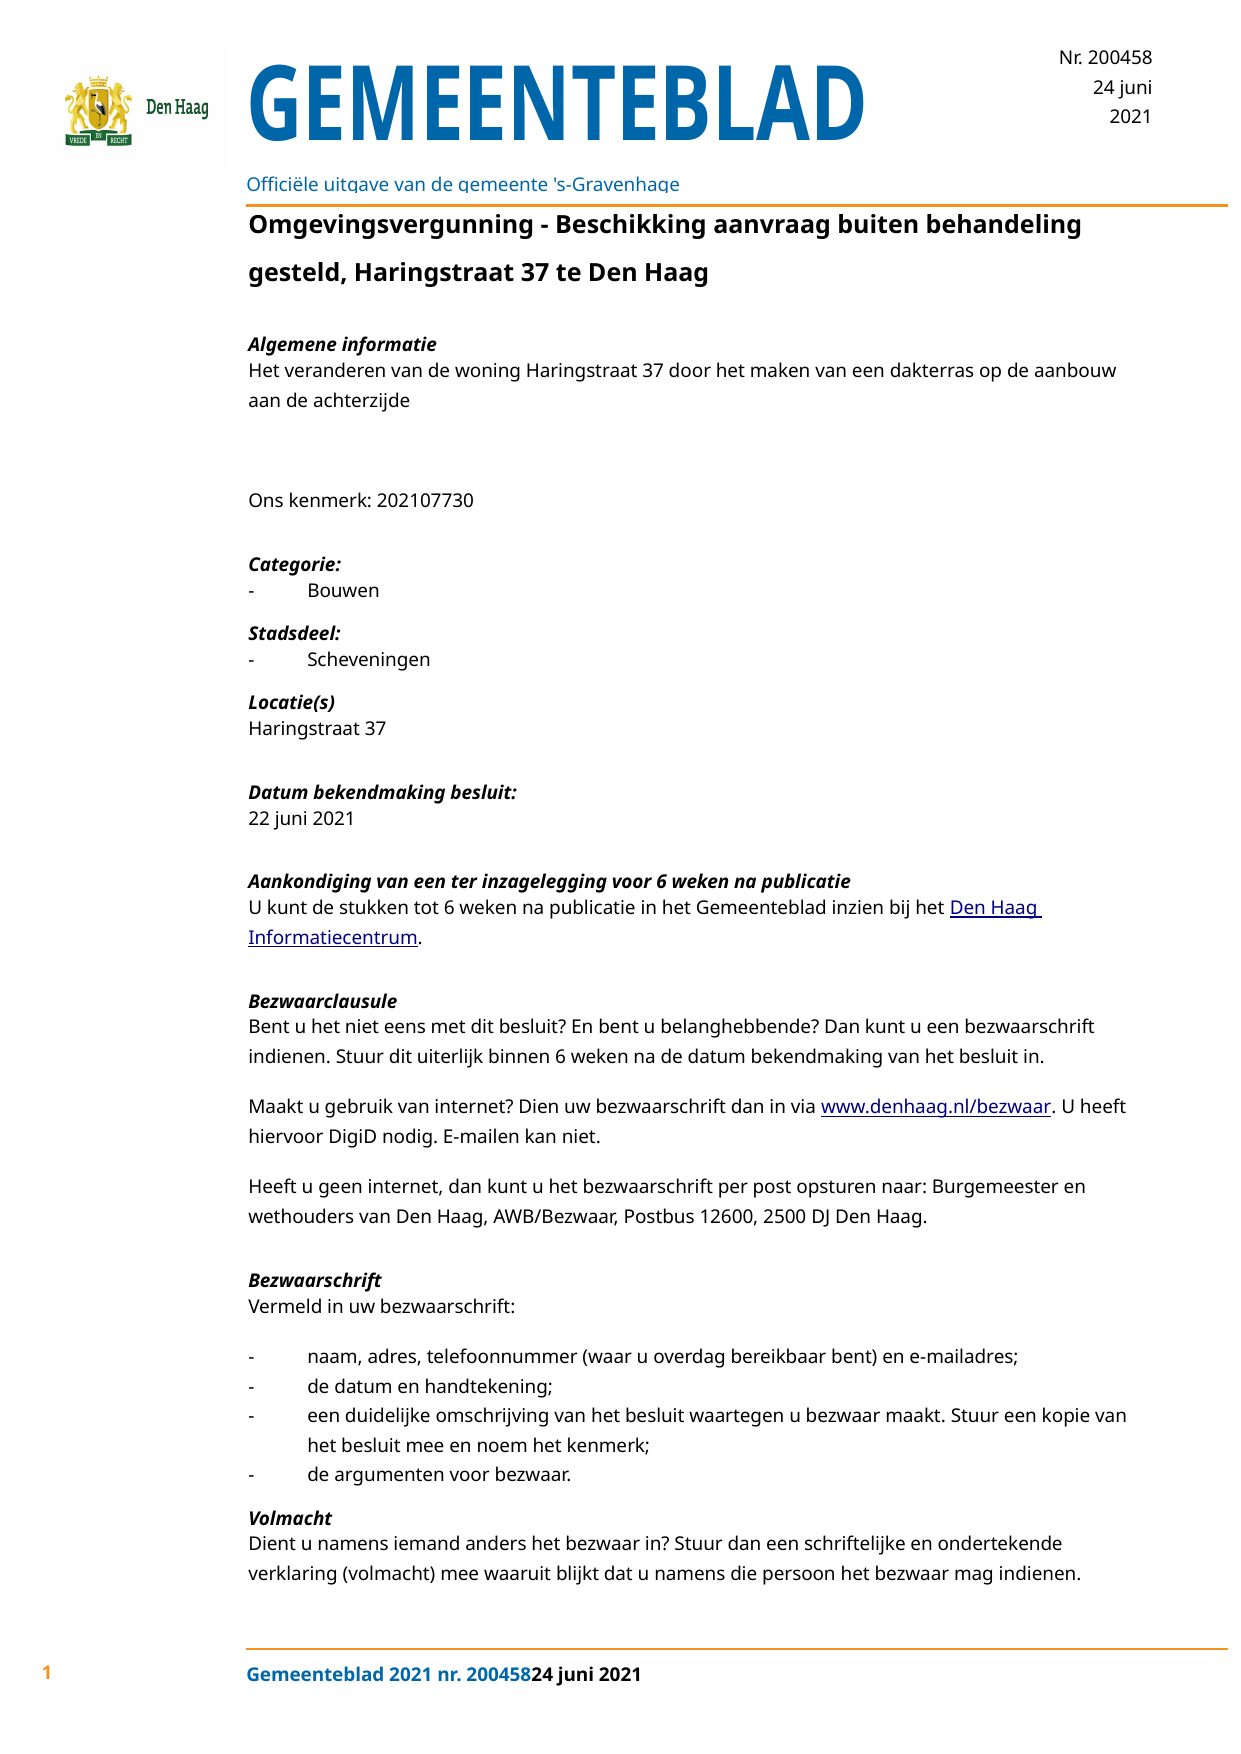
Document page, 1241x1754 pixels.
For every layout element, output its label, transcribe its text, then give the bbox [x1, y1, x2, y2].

list de argumenten voor bezwaar. [248, 1462, 1152, 1487]
text Vermeld in uw bezwaarschrift: [248, 1293, 1152, 1319]
text Bezwaarclausule [248, 988, 1152, 1014]
list een duidelijke omschrijving van het besluit waartegen u bezwaar maakt. Stuur een kopie van het besluit mee en noem het kenmerk; [248, 1402, 1152, 1458]
text Volmacht [248, 1505, 1152, 1531]
text Algemene informatie [248, 331, 1152, 357]
text 22 juni 2021 [248, 805, 1152, 830]
text Dient u namens iemand anders het bezwaar in? Stuur dan een schriftelijke en ondertekende verklaring (volmacht) mee waaruit blijkt dat u namens die persoon het bezwaar mag indienen. [248, 1531, 1152, 1586]
text Locatie(s) [248, 689, 1152, 715]
text Omgevingsvergunning - Beschikking aanvraag buiten behandeling gesteld, Haringstraat 37 te Den Haag [248, 207, 1152, 288]
list Bouwen [248, 577, 1152, 603]
text Datum bekendmaking besluit: [248, 779, 1152, 805]
text Haringstraat 37 [248, 715, 1152, 741]
text Heeft u geen internet, dan kunt u het bezwaarschrift per post opsturen naar: Burgemeester en wethouders van Den Haag, AWB/Bezwaar, Postbus 12600, 2500 DJ Den Haag. [248, 1174, 1152, 1229]
picture [41, 47, 231, 172]
text U kunt de stukken tot 6 weken na publicatie in het Gemeenteblad inzien bij het Den Haag Informatiecentrum. [248, 894, 1152, 950]
text Maakt u gebruik van internet? Dien uw bezwaarschrift dan in via www.denhaag.nl/bezwaar. U heeft hiervoor DigiD nodig. E-mailen kan niet. [248, 1094, 1152, 1149]
text Stadsdeel: [248, 620, 1152, 646]
text Categorie: [248, 552, 1152, 577]
text Ons kenmerk: 202107730 [248, 488, 1152, 513]
text Bent u het niet eens met dit besluit? En bent u belanghebbende? Dan kunt u een bezwaarschrift indienen. Stuur dit uiterlijk binnen 6 weken na de datum bekendmaking van het besluit in. [248, 1014, 1152, 1069]
text Bezwaarschrift [248, 1267, 1152, 1293]
list naam, adres, telefoonnummer (waar u overdag bereikbaar bent) en e-mailadres; [248, 1343, 1152, 1369]
text Aankondiging van een ter inzagelegging voor 6 weken na publicatie [248, 869, 1152, 894]
text Het veranderen van de woning Haringstraat 37 door het maken van een dakterras op de aanbouw aan de achterzijde [248, 357, 1152, 412]
list de datum en handtekening; [248, 1373, 1152, 1399]
list Scheveningen [248, 646, 1152, 672]
